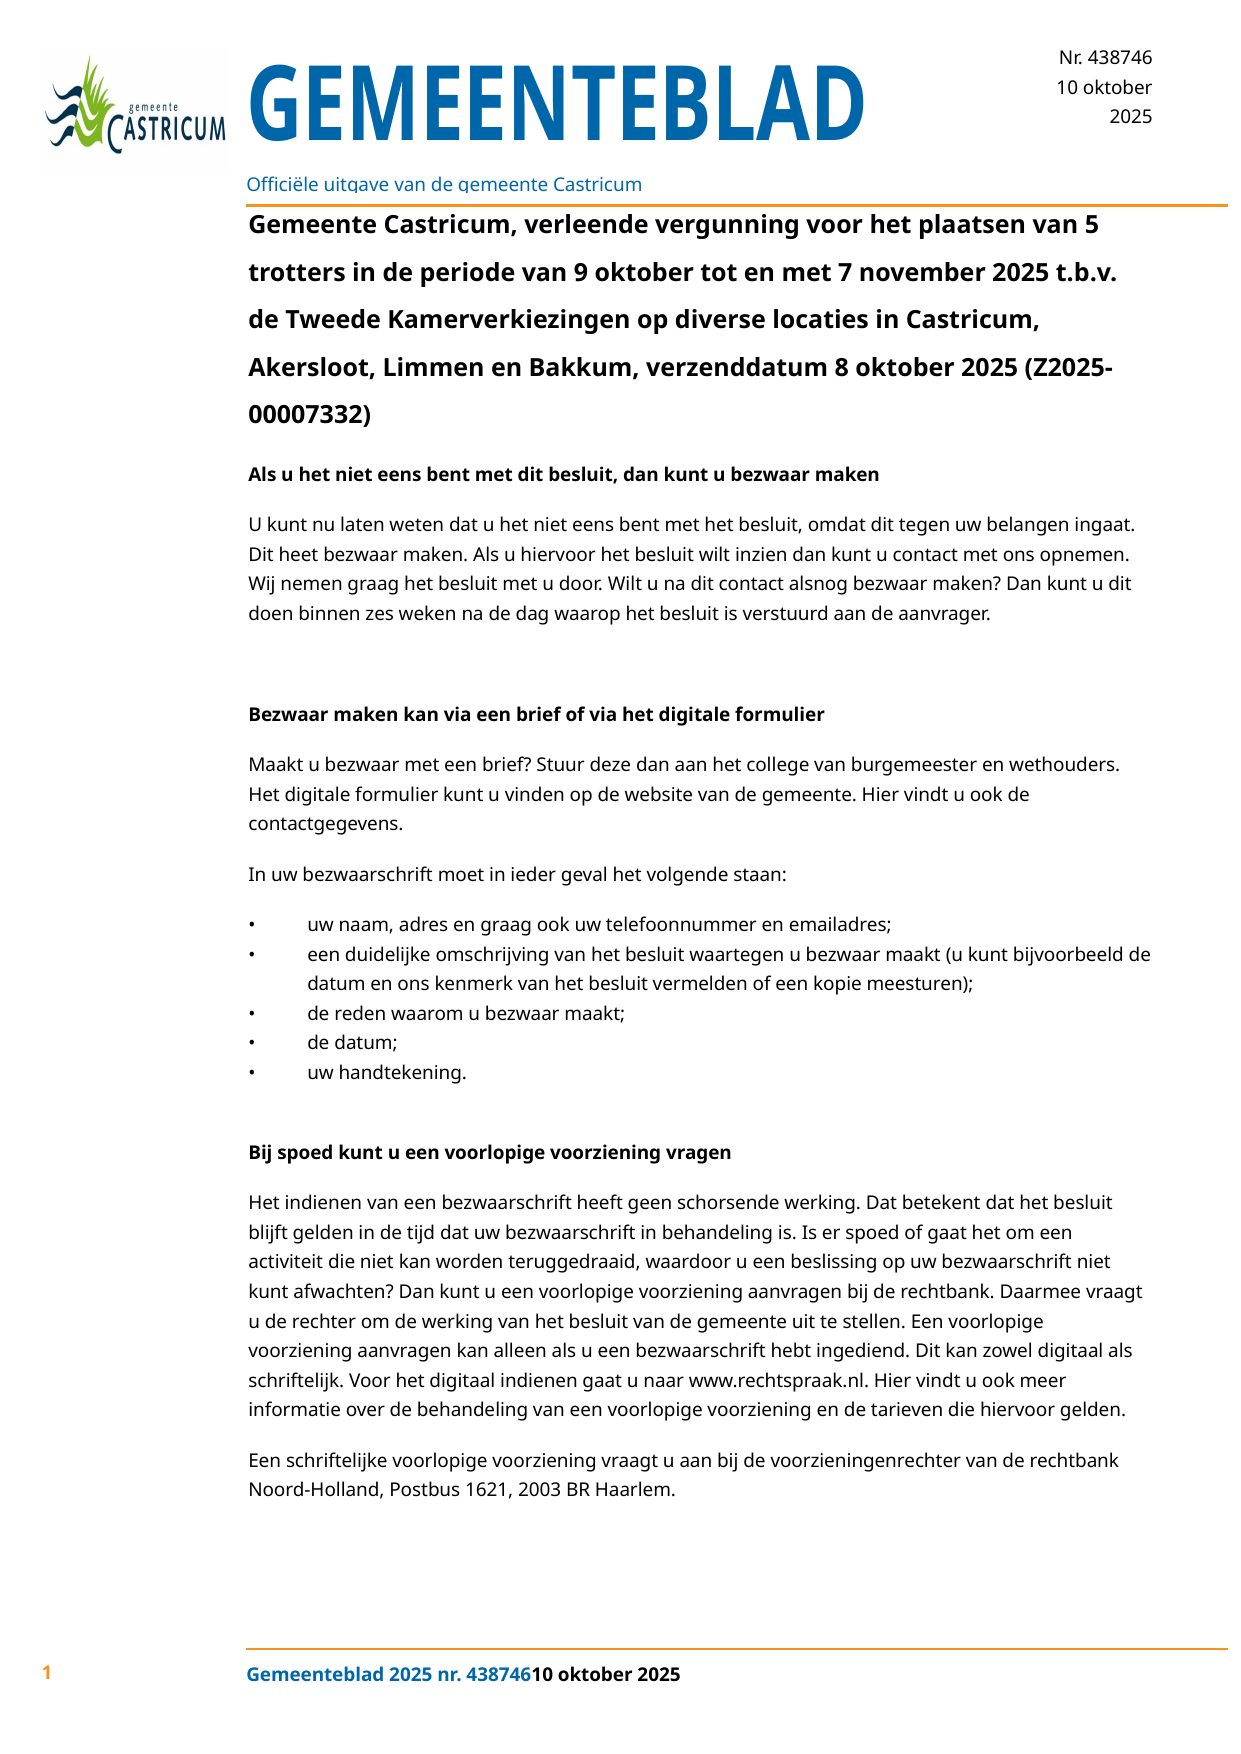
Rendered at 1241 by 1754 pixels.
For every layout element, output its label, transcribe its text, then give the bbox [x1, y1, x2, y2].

text Een schriftelijke voorlopige voorziening vraagt u aan bij de voorzieningenrechter van de rechtbank Noord-Holland, Postbus 1621, 2003 BR Haarlem. [248, 1447, 1152, 1502]
list de reden waarom u bezwaar maakt; [248, 1000, 1152, 1026]
text U kunt nu laten weten dat u het niet eens bent met het besluit, omdat dit tegen uw belangen ingaat. Dit heet bezwaar maken. Als u hiervoor het besluit wilt inzien dan kunt u contact met ons opnemen. Wij nemen graag het besluit met u door. Wilt u na dit contact alsnog bezwaar maken? Dan kunt u dit doen binnen zes weken na de dag waarop het besluit is verstuurd aan de aanvrager. [248, 511, 1152, 626]
list een duidelijke omschrijving van het besluit waartegen u bezwaar maakt (u kunt bijvoorbeeld de datum en ons kenmerk van het besluit vermelden of een kopie meesturen); [248, 941, 1152, 996]
picture [41, 47, 231, 172]
text Het indienen van een bezwaarschrift heeft geen schorsende werking. Dat betekent dat het besluit blijft gelden in de tijd dat uw bezwaarschrift in behandeling is. Is er spoed of gaat het om een activiteit die niet kan worden teruggedraaid, waardoor u een beslissing op uw bezwaarschrift niet kunt afwachten? Dan kunt u een voorlopige voorziening aanvragen bij de rechtbank. Daarmee vraagt u de rechter om de werking van het besluit van de gemeente uit te stellen. Een voorlopige voorziening aanvragen kan alleen als u een bezwaarschrift hebt ingediend. Dit kan zowel digitaal als schriftelijk. Voor het digitaal indienen gaat u naar www.rechtspraak.nl. Hier vindt u ook meer informatie over de behandeling van een voorlopige voorziening en de tarieven die hiervoor gelden. [248, 1189, 1152, 1422]
list uw naam, adres en graag ook uw telefoonnummer en emailadres; [248, 911, 1152, 937]
list uw handtekening. [248, 1059, 1152, 1085]
text Gemeente Castricum, verleende vergunning voor het plaatsen van 5 trotters in de periode van 9 oktober tot en met 7 november 2025 t.b.v. de Tweede Kamerverkiezingen op diverse locaties in Castricum, Akersloot, Limmen en Bakkum, verzenddatum 8 oktober 2025 (Z2025-00007332) [248, 207, 1152, 431]
text In uw bezwaarschrift moet in ieder geval het volgende staan: [248, 861, 1152, 886]
text Bezwaar maken kan via een brief of via het digitale formulier [248, 701, 1152, 726]
text Als u het niet eens bent met dit besluit, dan kunt u bezwaar maken [248, 461, 1152, 486]
text Maakt u bezwaar met een brief? Stuur deze dan aan het college van burgemeester en wethouders. Het digitale formulier kunt u vinden op de website van de gemeente. Hier vindt u ook de contactgegevens. [248, 751, 1152, 836]
text Bij spoed kunt u een voorlopige voorziening vragen [248, 1139, 1152, 1165]
list de datum; [248, 1029, 1152, 1055]
